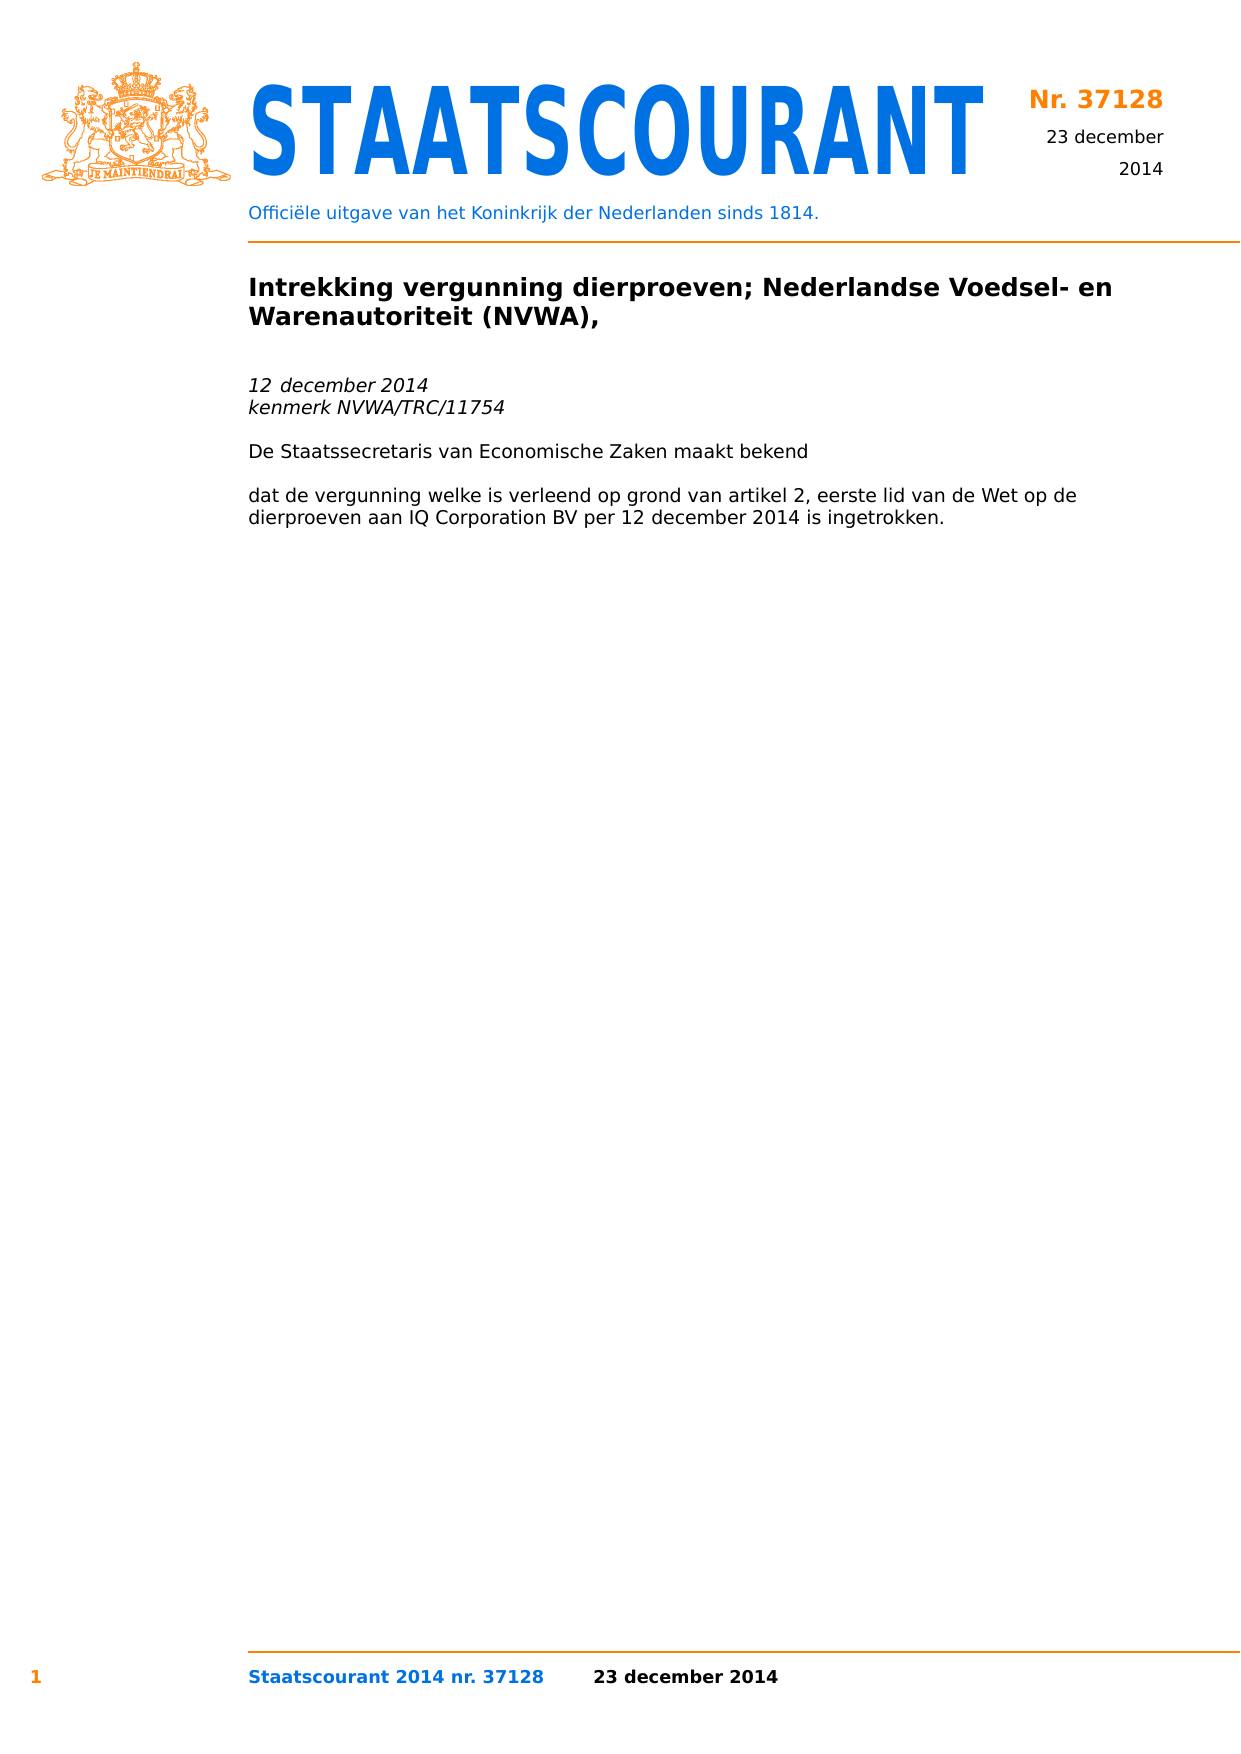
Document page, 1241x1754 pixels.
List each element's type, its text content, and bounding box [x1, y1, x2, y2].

table_cell 23 december [998, 121, 1240, 153]
table_header [25, 62, 248, 241]
text 12 december 2014 [248, 375, 1163, 397]
table_cell Officiële uitgave van het Koninkrijk der Nederlanden sinds 1814. [248, 203, 1240, 241]
text De Staatssecretaris van Economische Zaken maakt bekend [248, 441, 1163, 463]
text kenmerk NVWA/TRC/11754 [248, 397, 1163, 419]
subtitle Intrekking vergunning dierproeven; Nederlandse Voedsel- en Warenautoriteit (NVWA), [248, 273, 1163, 331]
table_cell 2014 [998, 153, 1240, 203]
text dat de vergunning welke is verleend op grond van artikel 2, eerste lid van de Wet op de dierproeven aan IQ Corporation BV per 12 december 2014 is ingetrokken. [248, 485, 1163, 529]
table_header Nr. 37128 [998, 62, 1240, 121]
picture [41, 62, 231, 186]
table_header STAATSCOURANT [248, 62, 998, 203]
